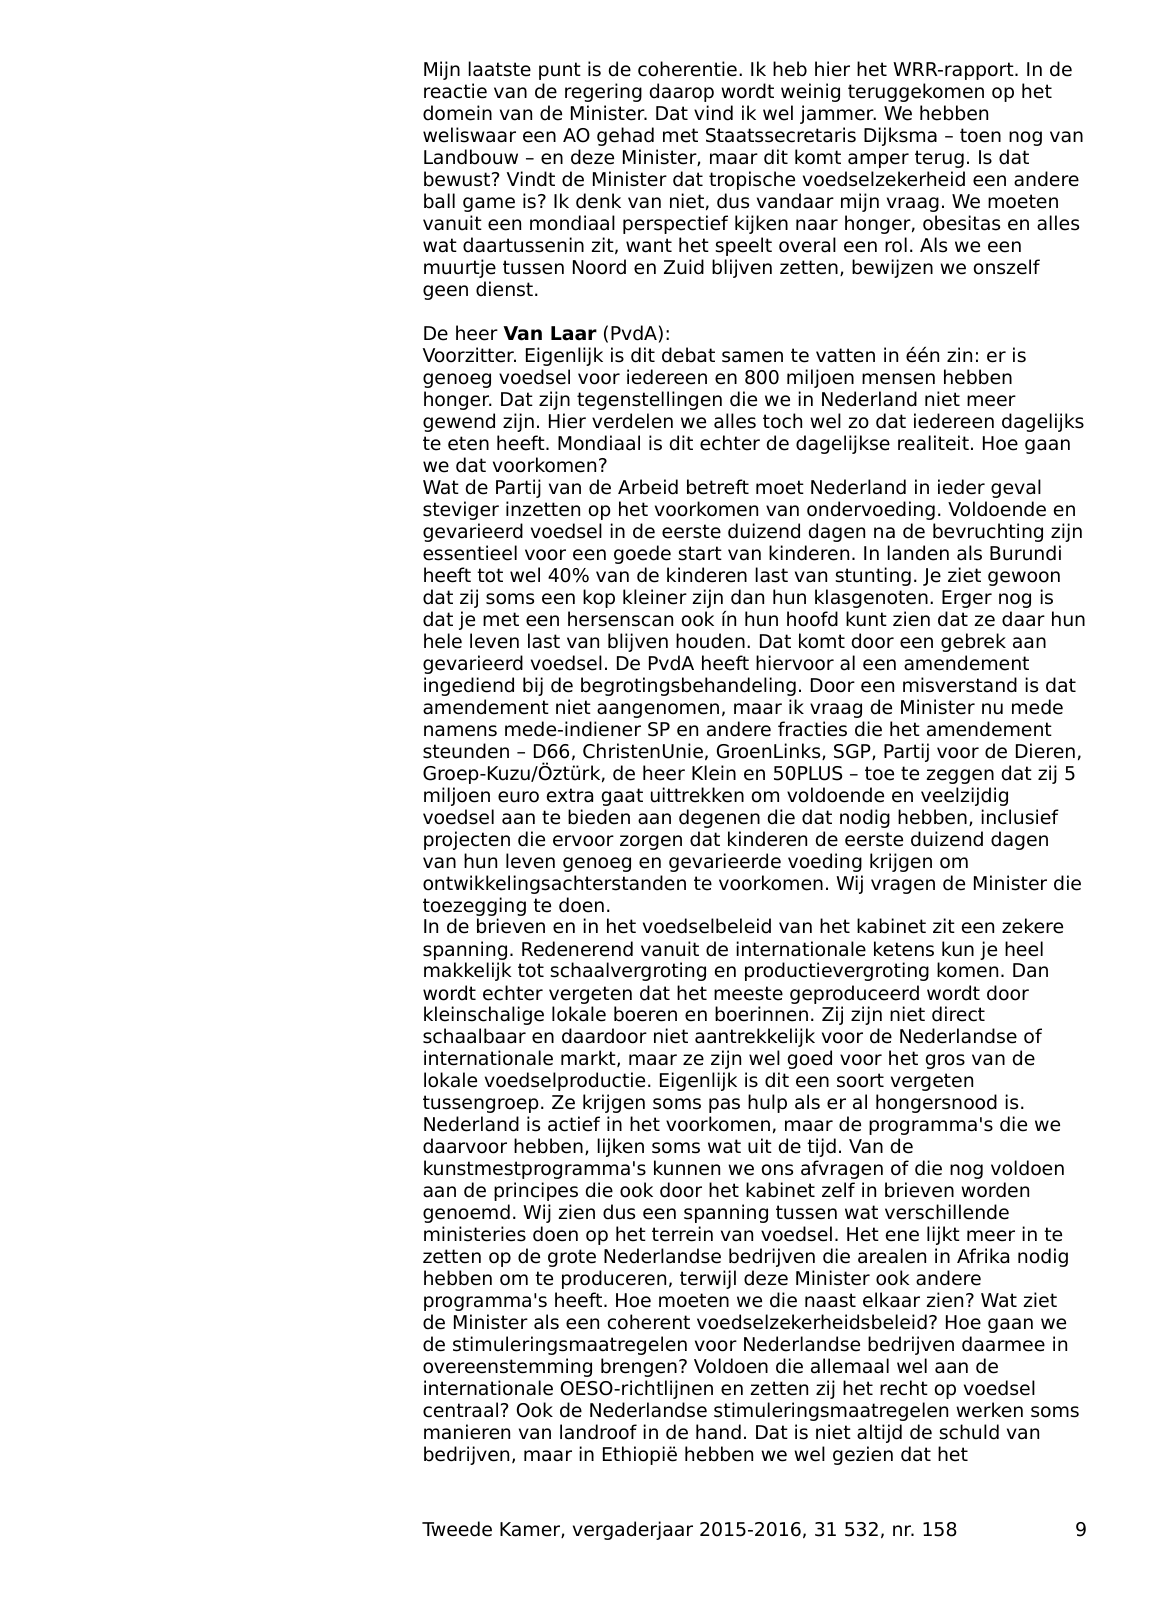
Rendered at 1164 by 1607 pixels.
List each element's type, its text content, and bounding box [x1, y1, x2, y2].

text Mijn laatste punt is de coherentie. Ik heb hier het WRR-rapport. In de reactie van de regering daarop wordt weinig teruggekomen op het domein van de Minister. Dat vind ik wel jammer. We hebben weliswaar een AO gehad met Staatssecretaris Dijksma – toen nog van Landbouw – en deze Minister, maar dit komt amper terug. Is dat bewust? Vindt de Minister dat tropische voedselzekerheid een andere ball game is? Ik denk van niet, dus vandaar mijn vraag. We moeten vanuit een mondiaal perspectief kijken naar honger, obesitas en alles wat daartussenin zit, want het speelt overal een rol. Als we een muurtje tussen Noord en Zuid blijven zetten, bewijzen we onszelf geen dienst. [422, 59, 1087, 301]
text Wat de Partij van de Arbeid betreft moet Nederland in ieder geval steviger inzetten op het voorkomen van ondervoeding. Voldoende en gevarieerd voedsel in de eerste duizend dagen na de bevruchting zijn essentieel voor een goede start van kinderen. In landen als Burundi heeft tot wel 40% van de kinderen last van stunting. Je ziet gewoon dat zij soms een kop kleiner zijn dan hun klasgenoten. Erger nog is dat je met een hersenscan ook ín hun hoofd kunt zien dat ze daar hun hele leven last van blijven houden. Dat komt door een gebrek aan gevarieerd voedsel. De PvdA heeft hiervoor al een amendement ingediend bij de begrotingsbehandeling. Door een misverstand is dat amendement niet aangenomen, maar ik vraag de Minister nu mede namens mede-indiener SP en andere fracties die het amendement steunden – D66, ChristenUnie, GroenLinks, SGP, Partij voor de Dieren, Groep-Kuzu/Öztürk, de heer Klein en 50PLUS – toe te zeggen dat zij 5 miljoen euro extra gaat uittrekken om voldoende en veelzijdig voedsel aan te bieden aan degenen die dat nodig hebben, inclusief projecten die ervoor zorgen dat kinderen de eerste duizend dagen van hun leven genoeg en gevarieerde voeding krijgen om ontwikkelingsachterstanden te voorkomen. Wij vragen de Minister die toezegging te doen. [422, 477, 1087, 916]
text Voorzitter. Eigenlijk is dit debat samen te vatten in één zin: er is genoeg voedsel voor iedereen en 800 miljoen mensen hebben honger. Dat zijn tegenstellingen die we in Nederland niet meer gewend zijn. Hier verdelen we alles toch wel zo dat iedereen dagelijks te eten heeft. Mondiaal is dit echter de dagelijkse realiteit. Hoe gaan we dat voorkomen? [422, 345, 1087, 477]
text De heer Van Laar (PvdA): [422, 323, 1087, 345]
text In de brieven en in het voedselbeleid van het kabinet zit een zekere spanning. Redenerend vanuit de internationale ketens kun je heel makkelijk tot schaalvergroting en productievergroting komen. Dan wordt echter vergeten dat het meeste geproduceerd wordt door kleinschalige lokale boeren en boerinnen. Zij zijn niet direct schaalbaar en daardoor niet aantrekkelijk voor de Nederlandse of internationale markt, maar ze zijn wel goed voor het gros van de lokale voedselproductie. Eigenlijk is dit een soort vergeten tussengroep. Ze krijgen soms pas hulp als er al hongersnood is. Nederland is actief in het voorkomen, maar de programma's die we daarvoor hebben, lijken soms wat uit de tijd. Van de kunstmestprogramma's kunnen we ons afvragen of die nog voldoen aan de principes die ook door het kabinet zelf in brieven worden genoemd. Wij zien dus een spanning tussen wat verschillende ministeries doen op het terrein van voedsel. Het ene lijkt meer in te zetten op de grote Nederlandse bedrijven die arealen in Afrika nodig hebben om te produceren, terwijl deze Minister ook andere programma's heeft. Hoe moeten we die naast elkaar zien? Wat ziet de Minister als een coherent voedselzekerheidsbeleid? Hoe gaan we de stimuleringsmaatregelen voor Nederlandse bedrijven daarmee in overeenstemming brengen? Voldoen die allemaal wel aan de internationale OESO-richtlijnen en zetten zij het recht op voedsel centraal? Ook de Nederlandse stimuleringsmaatregelen werken soms manieren van landroof in de hand. Dat is niet altijd de schuld van bedrijven, maar in Ethiopië hebben we wel gezien dat het [422, 916, 1087, 1466]
